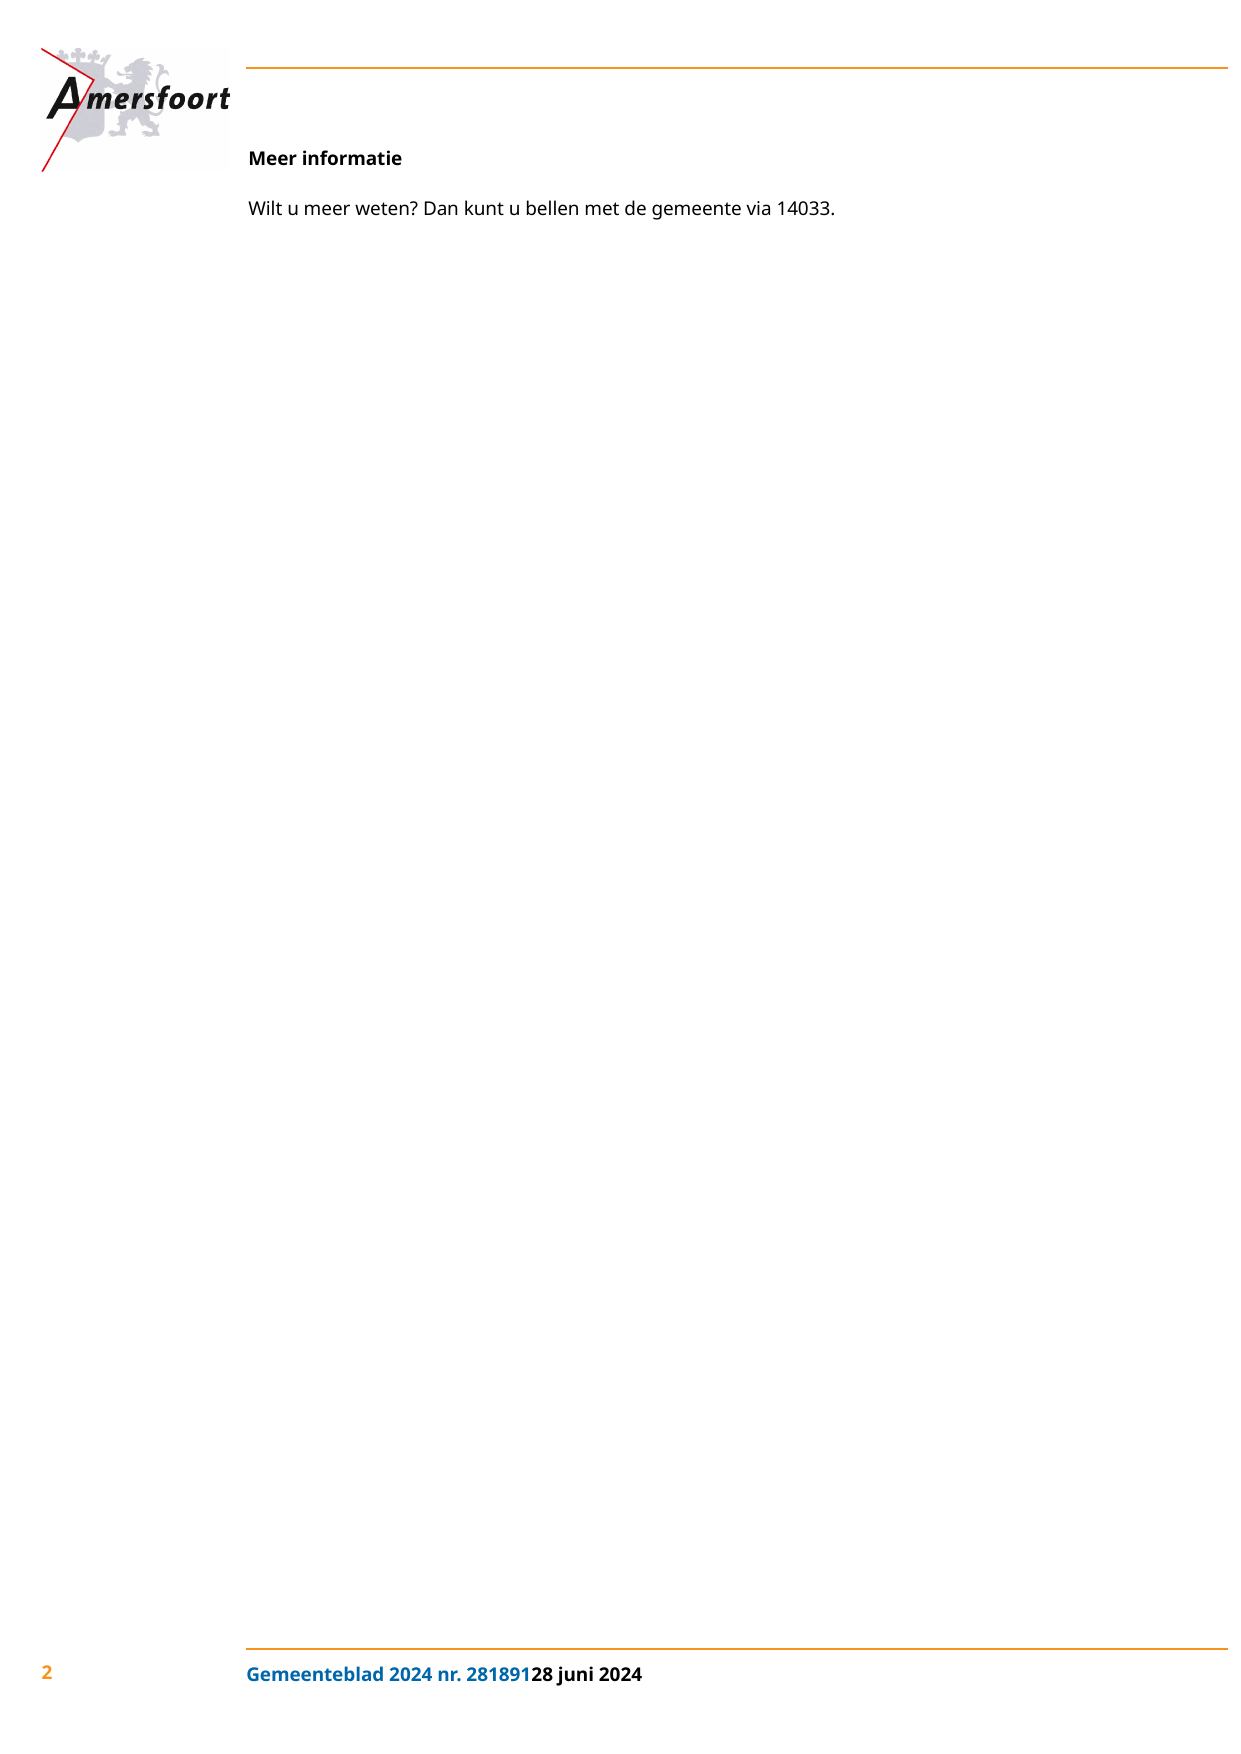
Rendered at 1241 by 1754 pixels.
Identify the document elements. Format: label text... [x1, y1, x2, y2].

picture [41, 47, 231, 172]
text Wilt u meer weten? Dan kunt u bellen met de gemeente via 14033. [248, 196, 1152, 221]
text Meer informatie [248, 145, 1152, 171]
